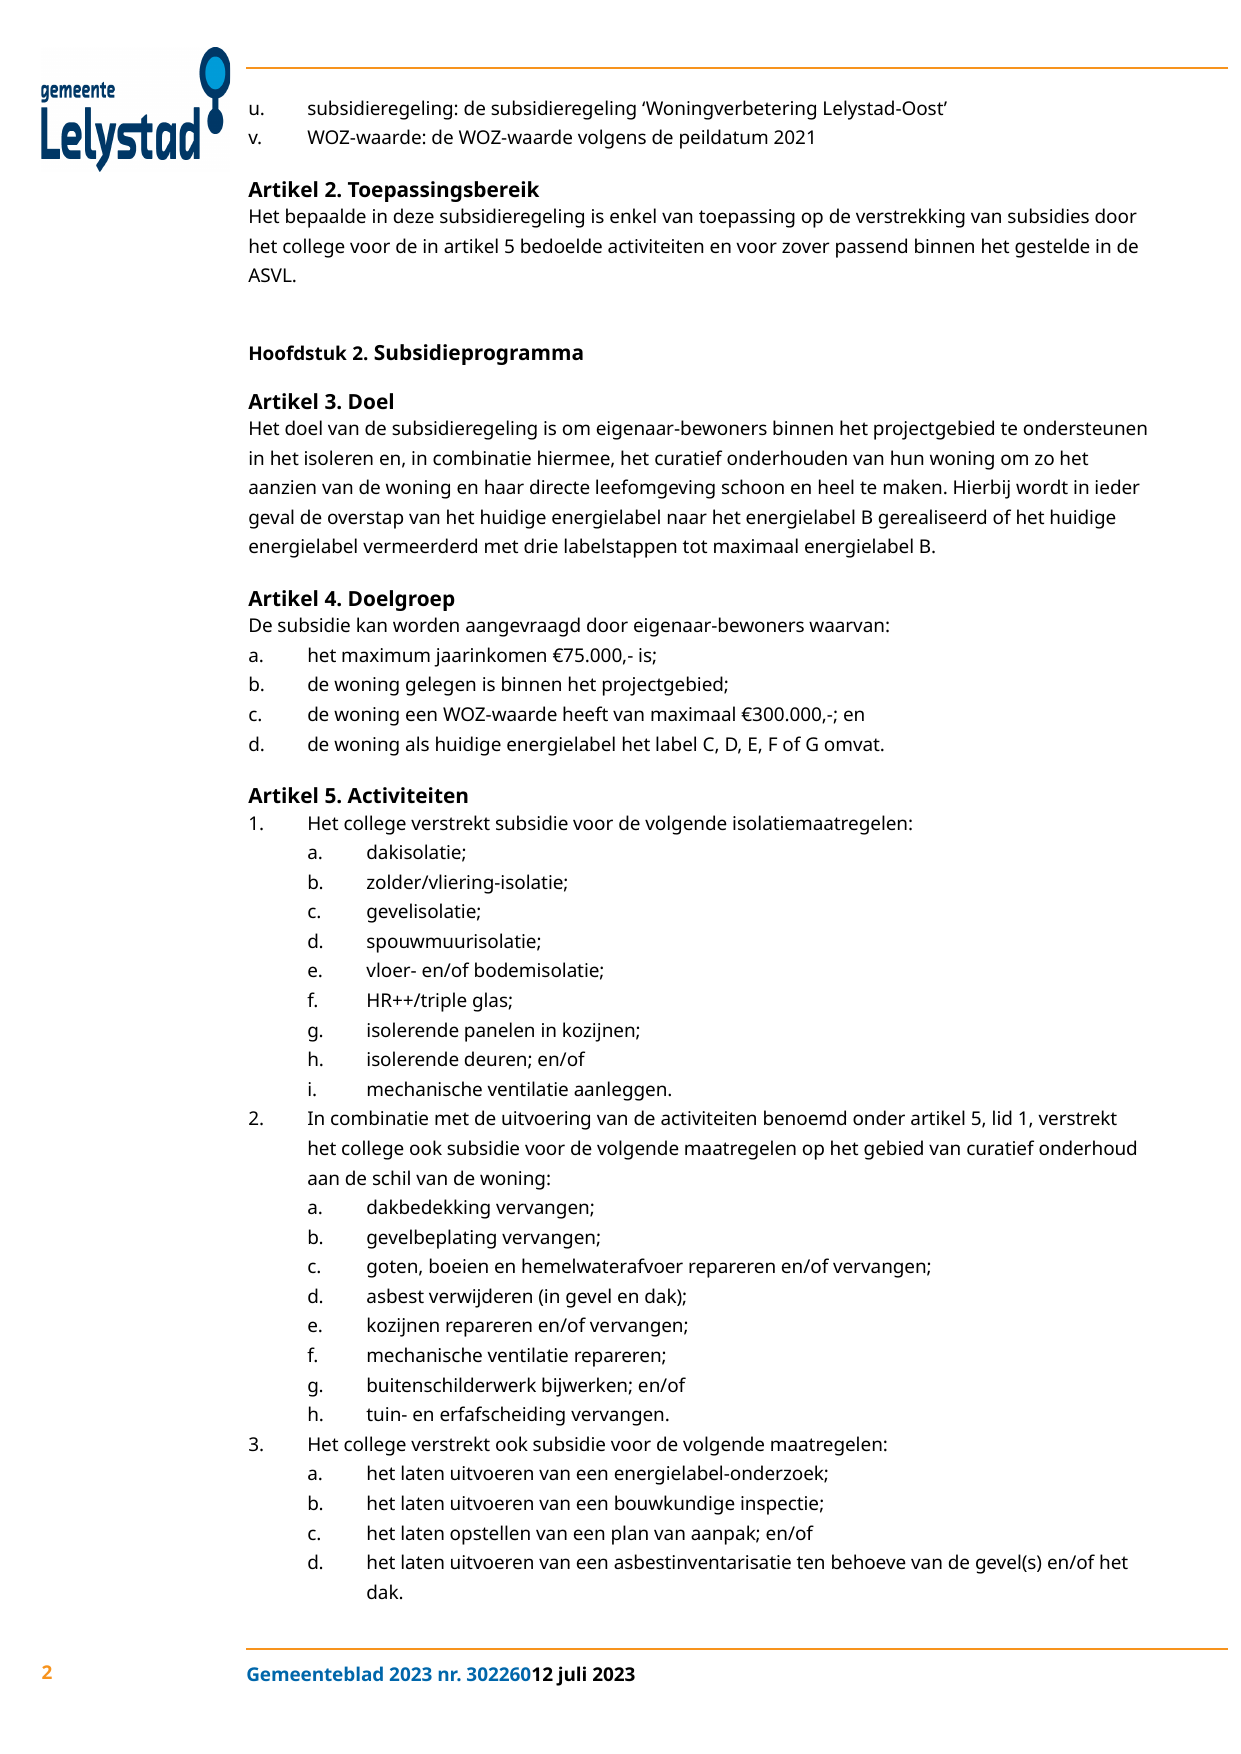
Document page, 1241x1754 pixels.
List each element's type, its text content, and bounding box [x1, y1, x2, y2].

list mechanische ventilatie aanleggen. [307, 1076, 1152, 1102]
list isolerende panelen in kozijnen; [307, 1017, 1152, 1042]
list kozijnen repareren en/of vervangen; [307, 1313, 1152, 1338]
text Hoofdstuk 2. Subsidieprogramma [248, 338, 1152, 366]
list de woning als huidige energielabel het label C, D, E, F of G omvat. [248, 731, 1152, 757]
list tuin- en erfafscheiding vervangen. [307, 1401, 1152, 1427]
list zolder/vliering-isolatie; [307, 869, 1152, 894]
text Artikel 3. Doel [248, 387, 1152, 415]
text Het doel van de subsidieregeling is om eigenaar-bewoners binnen het projectgebied te ondersteunen in het isoleren en, in combinatie hiermee, het curatief onderhouden van hun woning om zo het aanzien van de woning en haar directe leefomgeving schoon en heel te maken. Hierbij wordt in ieder geval de overstap van het huidige energielabel naar het energielabel B gerealiseerd of het huidige energielabel vermeerderd met drie labelstappen tot maximaal energielabel B. [248, 415, 1152, 559]
list het laten uitvoeren van een asbestinventarisatie ten behoeve van de gevel(s) en/of het dak. [307, 1549, 1152, 1604]
list spouwmuurisolatie; [307, 928, 1152, 954]
text Artikel 5. Activiteiten [248, 781, 1152, 810]
list In combinatie met de uitvoering van de activiteiten benoemd onder artikel 5, lid 1, verstrekt het college ook subsidie voor de volgende maatregelen op het gebied van curatief onderhoud aan de schil van de woning: [248, 1106, 1152, 1190]
list WOZ-waarde: de WOZ-waarde volgens de peildatum 2021 [248, 124, 1152, 150]
list het laten opstellen van een plan van aanpak; en/of [307, 1520, 1152, 1545]
list Het college verstrekt ook subsidie voor de volgende maatregelen: [248, 1431, 1152, 1457]
list dakbedekking vervangen; [307, 1194, 1152, 1220]
text Artikel 4. Doelgroep [248, 584, 1152, 612]
list buitenschilderwerk bijwerken; en/of [307, 1372, 1152, 1397]
list subsidieregeling: de subsidieregeling ‘Woningverbetering Lelystad-Oost’ [248, 95, 1152, 121]
list mechanische ventilatie repareren; [307, 1342, 1152, 1368]
text Het bepaalde in deze subsidieregeling is enkel van toepassing op de verstrekking van subsidies door het college voor de in artikel 5 bedoelde activiteiten en voor zover passend binnen het gestelde in de ASVL. [248, 203, 1152, 288]
list Het college verstrekt subsidie voor de volgende isolatiemaatregelen: [248, 810, 1152, 835]
list gevelbeplating vervangen; [307, 1224, 1152, 1249]
list gevelisolatie; [307, 898, 1152, 924]
list de woning een WOZ-waarde heeft van maximaal €300.000,-; en [248, 701, 1152, 727]
list vloer- en/of bodemisolatie; [307, 958, 1152, 983]
text Artikel 2. Toepassingsbereik [248, 175, 1152, 203]
text De subsidie kan worden aangevraagd door eigenaar-bewoners waarvan: [248, 612, 1152, 638]
list de woning gelegen is binnen het projectgebied; [248, 672, 1152, 697]
list HR++/triple glas; [307, 987, 1152, 1013]
list dakisolatie; [307, 839, 1152, 865]
picture [41, 47, 231, 172]
list goten, boeien en hemelwaterafvoer repareren en/of vervangen; [307, 1253, 1152, 1279]
list het maximum jaarinkomen €75.000,- is; [248, 642, 1152, 668]
list het laten uitvoeren van een bouwkundige inspectie; [307, 1490, 1152, 1516]
list het laten uitvoeren van een energielabel-onderzoek; [307, 1461, 1152, 1486]
list isolerende deuren; en/of [307, 1046, 1152, 1072]
list asbest verwijderen (in gevel en dak); [307, 1283, 1152, 1309]
